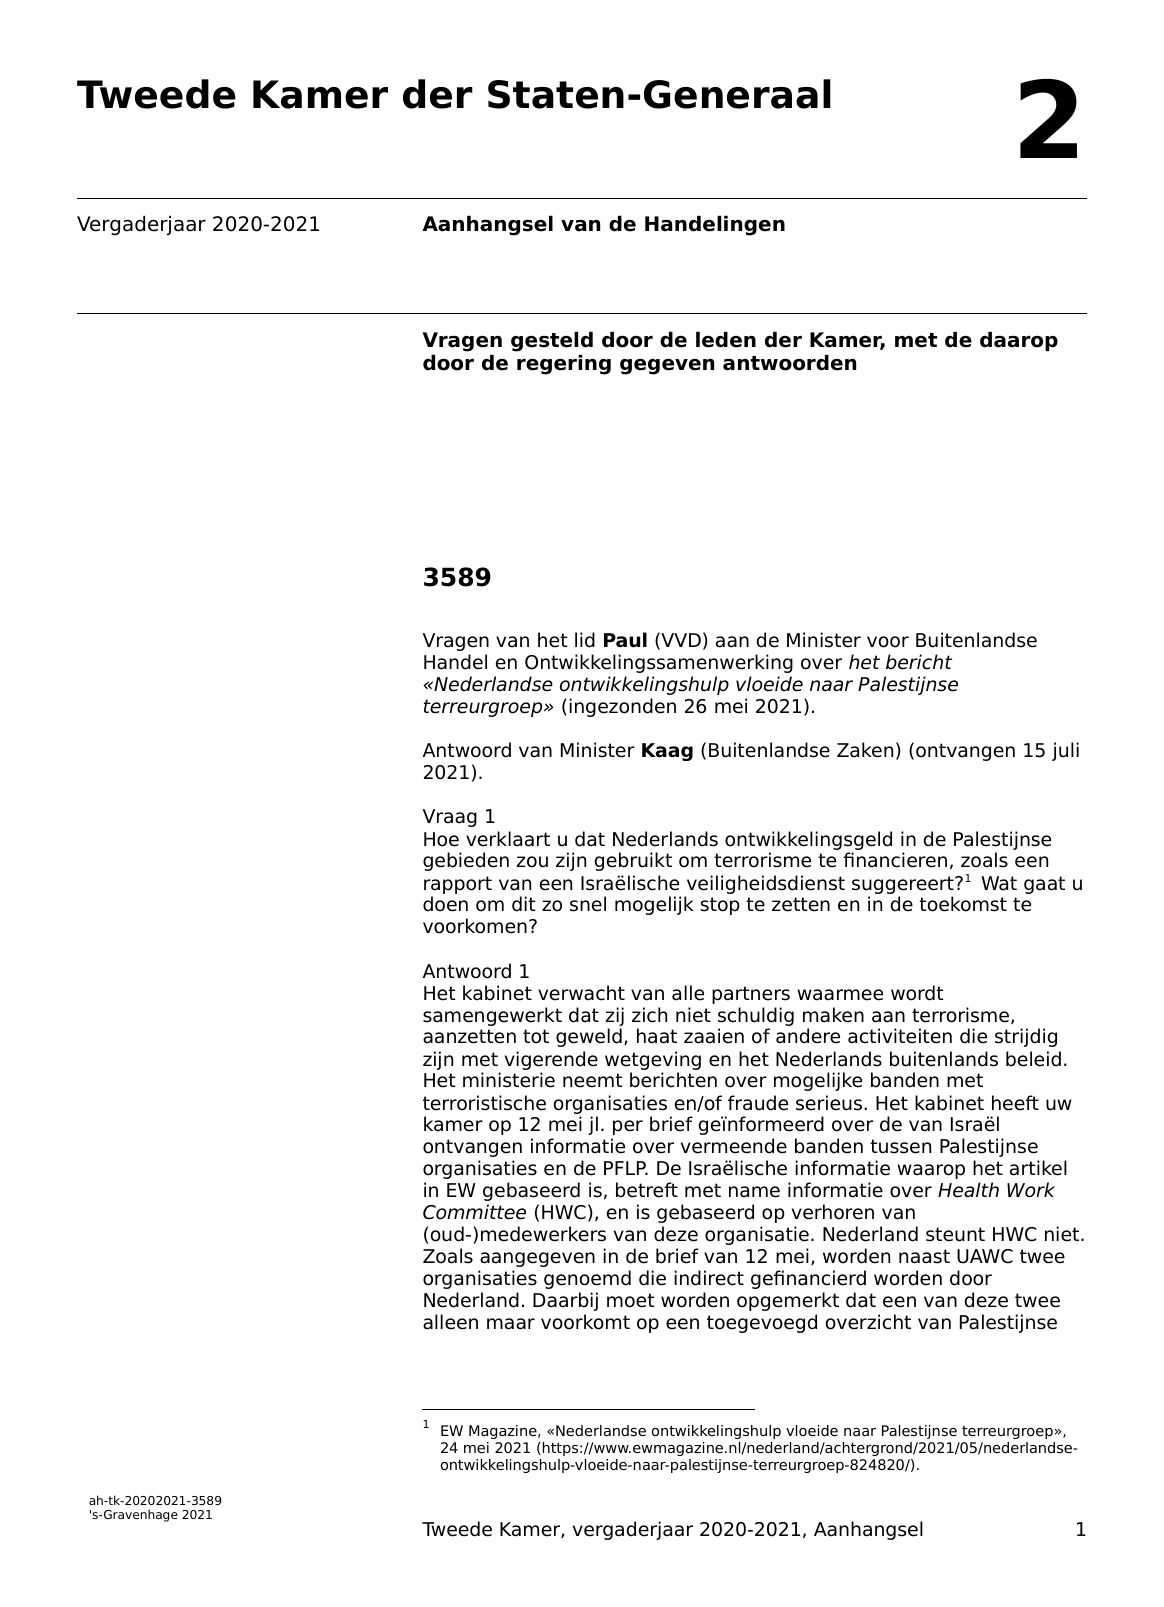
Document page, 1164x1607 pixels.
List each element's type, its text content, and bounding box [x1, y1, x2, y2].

text EW Magazine, «Nederlandse ontwikkelingshulp vloeide naar Palestijnse terreurgroep», 24 mei 2021 (https://www.ewmagazine.nl/nederland/achtergrond/2021/05/nederlandse-ontwikkelingshulp-vloeide-naar-palestijnse-terreurgroep-824820/). [422, 1418, 1087, 1474]
text Vragen van het lid Paul (VVD) aan de Minister voor Buitenlandse Handel en Ontwikkelingssamenwerking over het bericht «Nederlandse ontwikkelingshulp vloeide naar Palestijnse terreurgroep» (ingezonden 26 mei 2021). [422, 630, 1087, 718]
text ah-tk-20202021-3589 [88, 1494, 323, 1508]
text 's-Gravenhage 2021 [88, 1508, 323, 1522]
text Antwoord van Minister Kaag (Buitenlandse Zaken) (ontvangen 15 juli 2021). [422, 740, 1087, 784]
table_cell Vergaderjaar 2020-2021 [77, 199, 422, 313]
table_cell Vragen gesteld door de leden der Kamer, met de daarop door de regering gegeven antwoorden [422, 314, 1087, 375]
table_header 2 [886, 59, 1087, 198]
table_cell [77, 314, 422, 375]
text Het kabinet verwacht van alle partners waarmee wordt samengewerkt dat zij zich niet schuldig maken aan terrorisme, aanzetten tot geweld, haat zaaien of andere activiteiten die strijdig zijn met vigerende wetgeving en het Nederlands buitenlands beleid. [422, 982, 1087, 1070]
text Hoe verklaart u dat Nederlands ontwikkelingsgeld in de Palestijnse gebieden zou zijn gebruikt om terrorisme te financieren, zoals een rapport van een Israëlische veiligheidsdienst suggereert? Wat gaat u doen om dit zo snel mogelijk stop te zetten en in de toekomst te voorkomen? [422, 828, 1087, 938]
text Vraag 1 [422, 806, 1087, 828]
table_header Tweede Kamer der Staten-Generaal [77, 59, 886, 198]
text Antwoord 1 [422, 961, 1087, 982]
table_cell Aanhangsel van de Handelingen [422, 199, 1087, 313]
text 3589 [422, 563, 1087, 592]
text Het ministerie neemt berichten over mogelijke banden met terroristische organisaties en/of fraude serieus. Het kabinet heeft uw kamer op 12 mei jl. per brief geïnformeerd over de van Israël ontvangen informatie over vermeende banden tussen Palestijnse organisaties en de PFLP. De Israëlische informatie waarop het artikel in EW gebaseerd is, betreft met name informatie over Health Work Committee (HWC), en is gebaseerd op verhoren van (oud-)medewerkers van deze organisatie. Nederland steunt HWC niet. Zoals aangegeven in de brief van 12 mei, worden naast UAWC twee organisaties genoemd die indirect gefinancierd worden door Nederland. Daarbij moet worden opgemerkt dat een van deze twee alleen maar voorkomt op een toegevoegd overzicht van Palestijnse [422, 1070, 1087, 1334]
